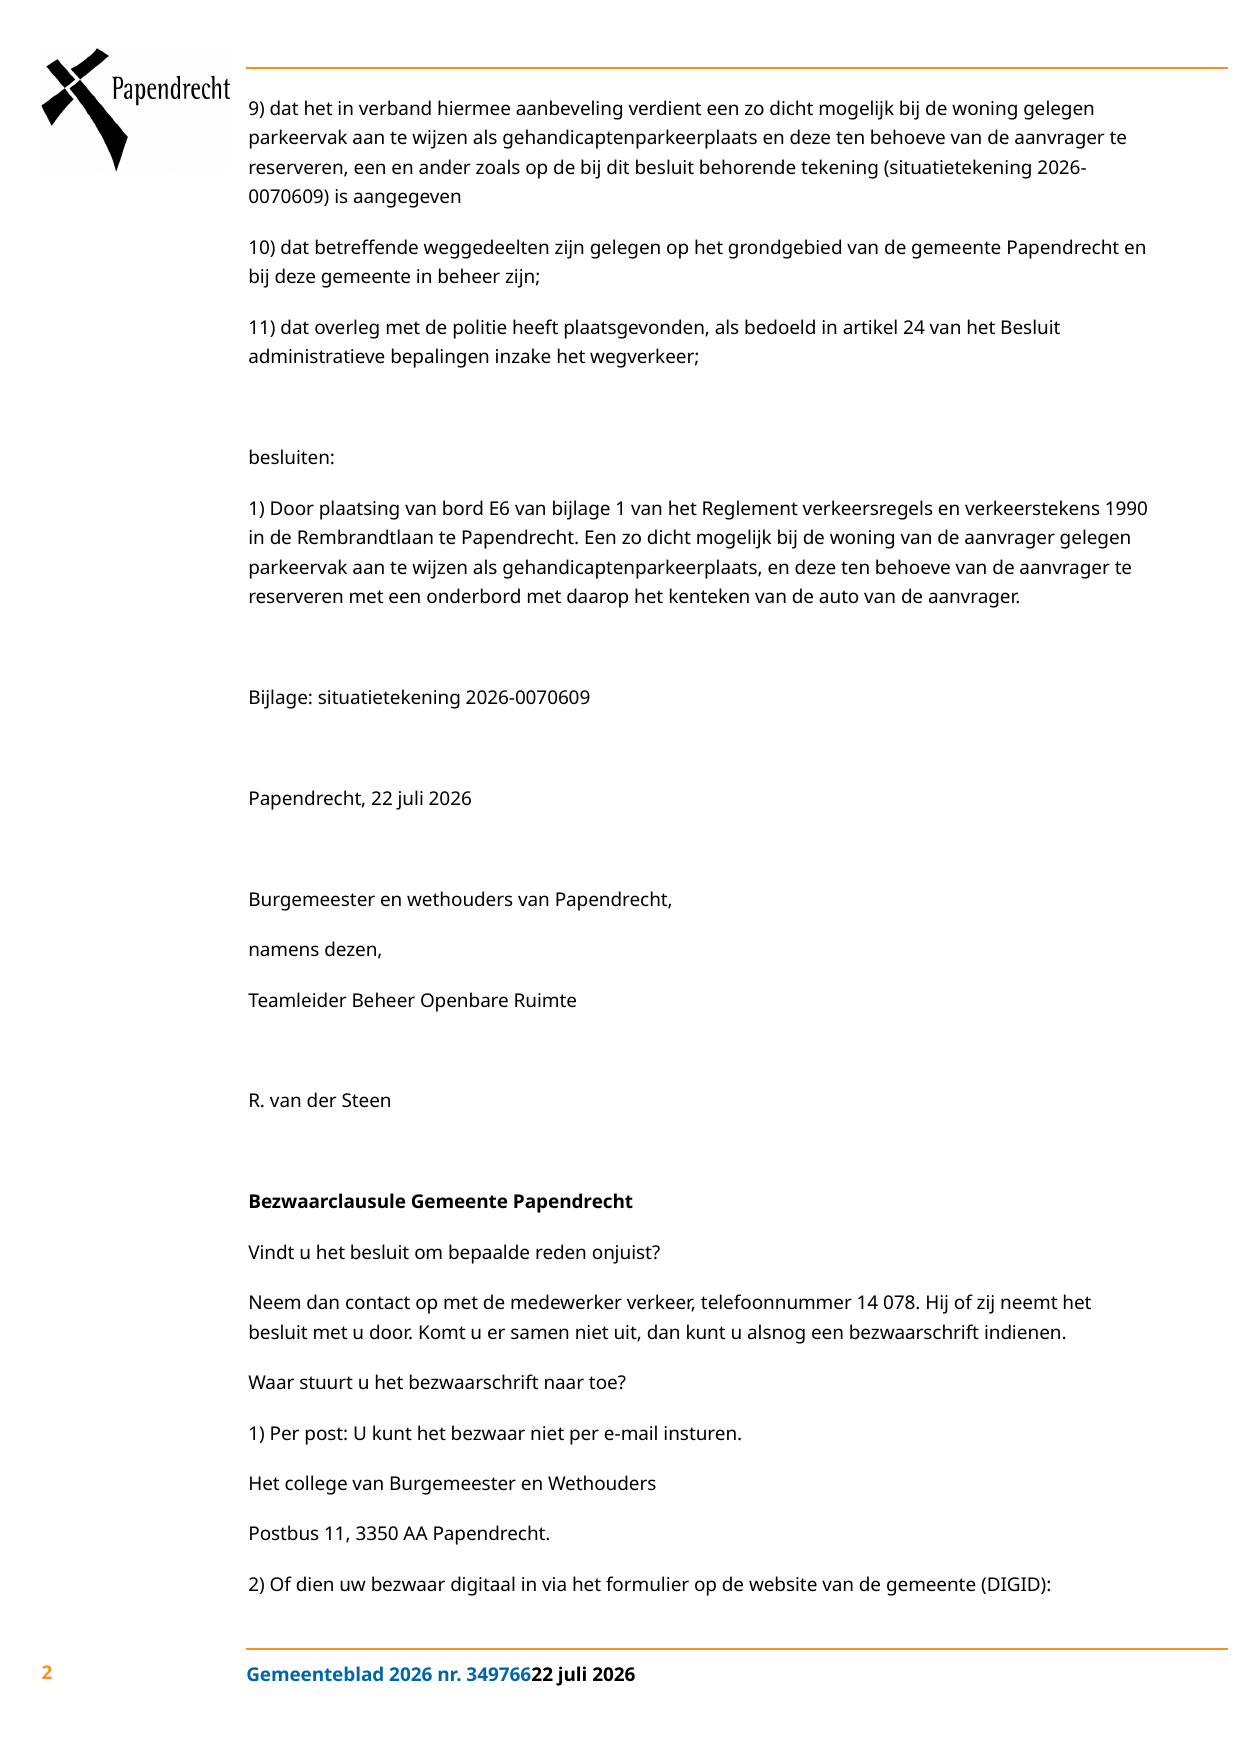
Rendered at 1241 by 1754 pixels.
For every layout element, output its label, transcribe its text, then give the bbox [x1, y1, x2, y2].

text 9) dat het in verband hiermee aanbeveling verdient een zo dicht mogelijk bij de woning gelegen parkeervak aan te wijzen als gehandicaptenparkeerplaats en deze ten behoeve van de aanvrager te reserveren, een en ander zoals op de bij dit besluit behorende tekening (situatietekening 2026-0070609) is aangegeven [248, 95, 1152, 209]
text R. van der Steen [248, 1088, 1152, 1113]
picture [41, 47, 231, 172]
text Bezwaarclausule Gemeente Papendrecht [248, 1188, 1152, 1214]
text Bijlage: situatietekening 2026-0070609 [248, 684, 1152, 710]
text namens dezen, [248, 936, 1152, 962]
text Burgemeester en wethouders van Papendrecht, [248, 886, 1152, 912]
text Waar stuurt u het bezwaarschrift naar toe? [248, 1369, 1152, 1395]
text Papendrecht, 22 juli 2026 [248, 785, 1152, 811]
text 2) Of dien uw bezwaar digitaal in via het formulier op de website van de gemeente (DIGID): [248, 1571, 1152, 1597]
text Teamleider Beheer Openbare Ruimte [248, 987, 1152, 1013]
text Vindt u het besluit om bepaalde reden onjuist? [248, 1239, 1152, 1265]
text besluiten: [248, 444, 1152, 470]
text 1) Per post: U kunt het bezwaar niet per e-mail insturen. [248, 1420, 1152, 1446]
text Neem dan contact op met de medewerker verkeer, telefoonnummer 14 078. Hij of zij neemt het besluit met u door. Komt u er samen niet uit, dan kunt u alsnog een bezwaarschrift indienen. [248, 1289, 1152, 1345]
text 11) dat overleg met de politie heeft plaatsgevonden, als bedoeld in artikel 24 van het Besluit administratieve bepalingen inzake het wegverkeer; [248, 314, 1152, 369]
text Postbus 11, 3350 AA Papendrecht. [248, 1521, 1152, 1546]
text 1) Door plaatsing van bord E6 van bijlage 1 van het Reglement verkeersregels en verkeerstekens 1990 in de Rembrandtlaan te Papendrecht. Een zo dicht mogelijk bij de woning van de aanvrager gelegen parkeervak aan te wijzen als gehandicaptenparkeerplaats, en deze ten behoeve van de aanvrager te reserveren met een onderbord met daarop het kenteken van de auto van de aanvrager. [248, 495, 1152, 609]
text Het college van Burgemeester en Wethouders [248, 1470, 1152, 1496]
text 10) dat betreffende weggedeelten zijn gelegen op het grondgebied van de gemeente Papendrecht en bij deze gemeente in beheer zijn; [248, 234, 1152, 289]
